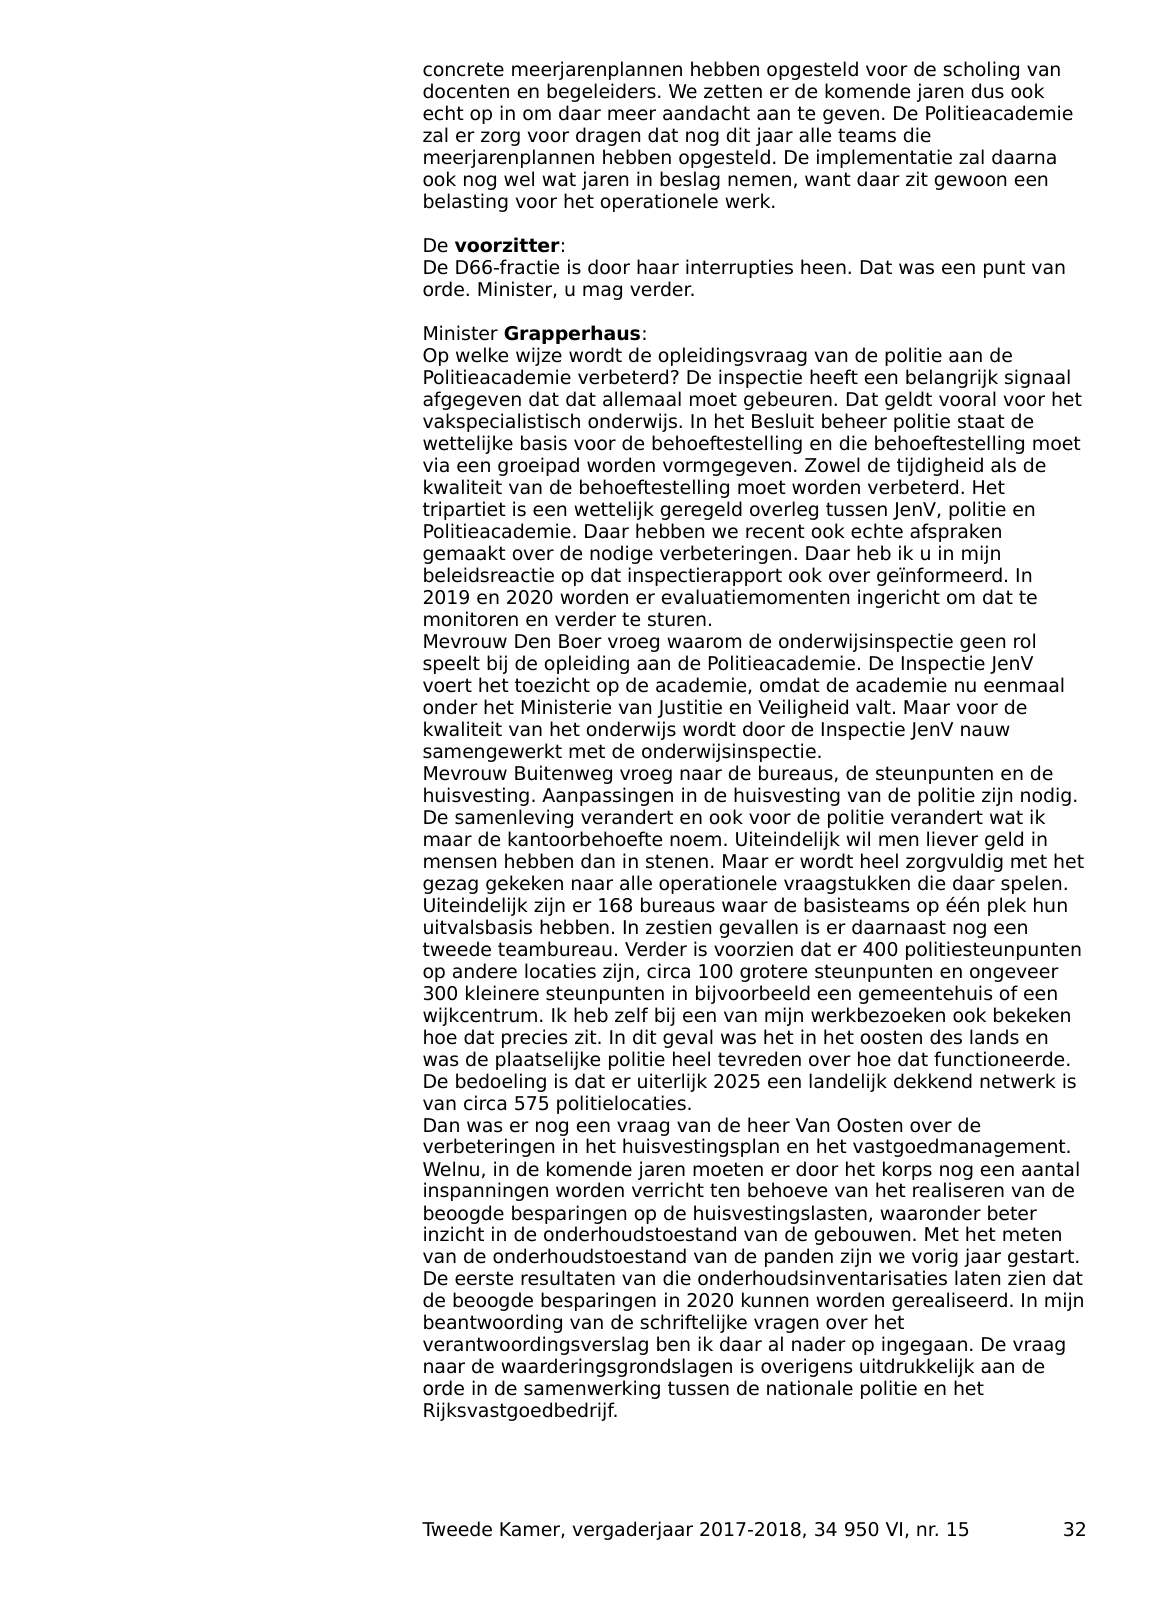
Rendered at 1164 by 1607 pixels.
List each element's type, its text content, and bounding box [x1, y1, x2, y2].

text Mevrouw Den Boer vroeg waarom de onderwijsinspectie geen rol speelt bij de opleiding aan de Politieacademie. De Inspectie JenV voert het toezicht op de academie, omdat de academie nu eenmaal onder het Ministerie van Justitie en Veiligheid valt. Maar voor de kwaliteit van het onderwijs wordt door de Inspectie JenV nauw samengewerkt met de onderwijsinspectie. [422, 631, 1087, 763]
text Dan was er nog een vraag van de heer Van Oosten over de verbeteringen in het huisvestingsplan en het vastgoedmanagement. Welnu, in de komende jaren moeten er door het korps nog een aantal inspanningen worden verricht ten behoeve van het realiseren van de beoogde besparingen op de huisvestingslasten, waaronder beter inzicht in de onderhoudstoestand van de gebouwen. Met het meten van de onderhoudstoestand van de panden zijn we vorig jaar gestart. De eerste resultaten van die onderhoudsinventarisaties laten zien dat de beoogde besparingen in 2020 kunnen worden gerealiseerd. In mijn beantwoording van de schriftelijke vragen over het verantwoordingsverslag ben ik daar al nader op ingegaan. De vraag naar de waarderingsgrondslagen is overigens uitdrukkelijk aan de orde in de samenwerking tussen de nationale politie en het Rijksvastgoedbedrijf. [422, 1114, 1087, 1422]
text Op welke wijze wordt de opleidingsvraag van de politie aan de Politieacademie verbeterd? De inspectie heeft een belangrijk signaal afgegeven dat dat allemaal moet gebeuren. Dat geldt vooral voor het vakspecialistisch onderwijs. In het Besluit beheer politie staat de wettelijke basis voor de behoeftestelling en die behoeftestelling moet via een groeipad worden vormgegeven. Zowel de tijdigheid als de kwaliteit van de behoeftestelling moet worden verbeterd. Het tripartiet is een wettelijk geregeld overleg tussen JenV, politie en Politieacademie. Daar hebben we recent ook echte afspraken gemaakt over de nodige verbeteringen. Daar heb ik u in mijn beleidsreactie op dat inspectierapport ook over geïnformeerd. In 2019 en 2020 worden er evaluatiemomenten ingericht om dat te monitoren en verder te sturen. [422, 345, 1087, 631]
text Mevrouw Buitenweg vroeg naar de bureaus, de steunpunten en de huisvesting. Aanpassingen in de huisvesting van de politie zijn nodig. De samenleving verandert en ook voor de politie verandert wat ik maar de kantoorbehoefte noem. Uiteindelijk wil men liever geld in mensen hebben dan in stenen. Maar er wordt heel zorgvuldig met het gezag gekeken naar alle operationele vraagstukken die daar spelen. Uiteindelijk zijn er 168 bureaus waar de basisteams op één plek hun uitvalsbasis hebben. In zestien gevallen is er daarnaast nog een tweede teambureau. Verder is voorzien dat er 400 politiesteunpunten op andere locaties zijn, circa 100 grotere steunpunten en ongeveer 300 kleinere steunpunten in bijvoorbeeld een gemeentehuis of een wijkcentrum. Ik heb zelf bij een van mijn werkbezoeken ook bekeken hoe dat precies zit. In dit geval was het in het oosten des lands en was de plaatselijke politie heel tevreden over hoe dat functioneerde. De bedoeling is dat er uiterlijk 2025 een landelijk dekkend netwerk is van circa 575 politielocaties. [422, 763, 1087, 1114]
text De D66-fractie is door haar interrupties heen. Dat was een punt van orde. Minister, u mag verder. [422, 257, 1087, 301]
text Minister Grapperhaus: [422, 323, 1087, 345]
text concrete meerjarenplannen hebben opgesteld voor de scholing van docenten en begeleiders. We zetten er de komende jaren dus ook echt op in om daar meer aandacht aan te geven. De Politieacademie zal er zorg voor dragen dat nog dit jaar alle teams die meerjarenplannen hebben opgesteld. De implementatie zal daarna ook nog wel wat jaren in beslag nemen, want daar zit gewoon een belasting voor het operationele werk. [422, 59, 1087, 213]
text De voorzitter: [422, 235, 1087, 257]
